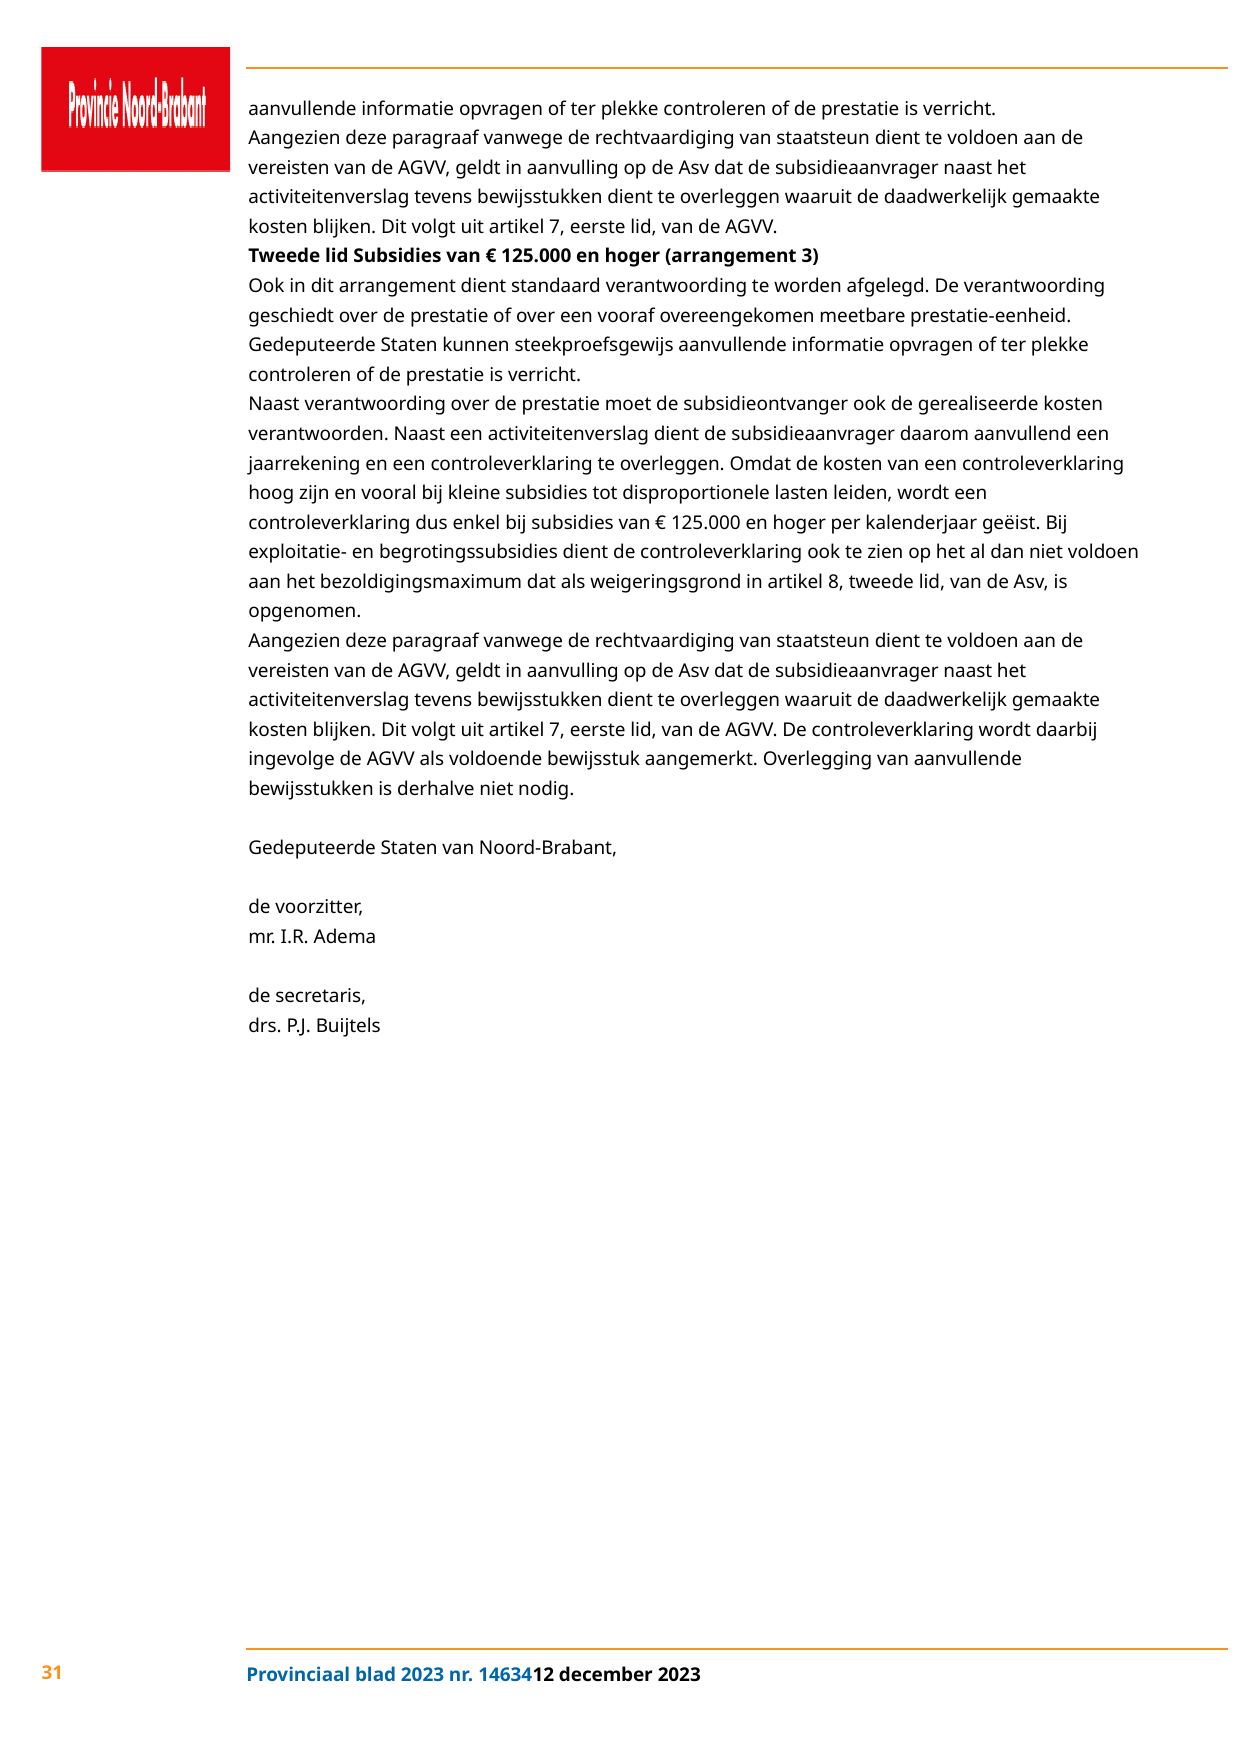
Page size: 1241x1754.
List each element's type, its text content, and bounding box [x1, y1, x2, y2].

text Tweede lid Subsidies van € 125.000 en hoger (arrangement 3) [248, 243, 1152, 268]
text Aangezien deze paragraaf vanwege de rechtvaardiging van staatsteun dient te voldoen aan de vereisten van de AGVV, geldt in aanvulling op de Asv dat de subsidieaanvrager naast het activiteitenverslag tevens bewijsstukken dient te overleggen waaruit de daadwerkelijk gemaakte kosten blijken. Dit volgt uit artikel 7, eerste lid, van de AGVV. De controleverklaring wordt daarbij ingevolge de AGVV als voldoende bewijsstuk aangemerkt. Overlegging van aanvullende bewijsstukken is derhalve niet nodig. [248, 627, 1152, 801]
picture [41, 47, 231, 172]
text drs. P.J. Buijtels [248, 1012, 1152, 1038]
text de secretaris, [248, 982, 1152, 1008]
text Gedeputeerde Staten van Noord-Brabant, [248, 834, 1152, 860]
text aanvullende informatie opvragen of ter plekke controleren of de prestatie is verricht. [248, 95, 1152, 121]
text mr. I.R. Adema [248, 923, 1152, 949]
text Naast verantwoording over de prestatie moet de subsidieontvanger ook de gerealiseerde kosten verantwoorden. Naast een activiteitenverslag dient de subsidieaanvrager daarom aanvullend een jaarrekening en een controleverklaring te overleggen. Omdat de kosten van een controleverklaring hoog zijn en vooral bij kleine subsidies tot disproportionele lasten leiden, wordt een controleverklaring dus enkel bij subsidies van € 125.000 en hoger per kalenderjaar geëist. Bij exploitatie- en begrotingssubsidies dient de controleverklaring ook te zien op het al dan niet voldoen aan het bezoldigingsmaximum dat als weigeringsgrond in artikel 8, tweede lid, van de Asv, is opgenomen. [248, 391, 1152, 623]
text de voorzitter, [248, 893, 1152, 919]
text Aangezien deze paragraaf vanwege de rechtvaardiging van staatsteun dient te voldoen aan de vereisten van de AGVV, geldt in aanvulling op de Asv dat de subsidieaanvrager naast het activiteitenverslag tevens bewijsstukken dient te overleggen waaruit de daadwerkelijk gemaakte kosten blijken. Dit volgt uit artikel 7, eerste lid, van de AGVV. [248, 124, 1152, 239]
text Ook in dit arrangement dient standaard verantwoording te worden afgelegd. De verantwoording geschiedt over de prestatie of over een vooraf overeengekomen meetbare prestatie-eenheid. Gedeputeerde Staten kunnen steekproefsgewijs aanvullende informatie opvragen of ter plekke controleren of de prestatie is verricht. [248, 272, 1152, 387]
